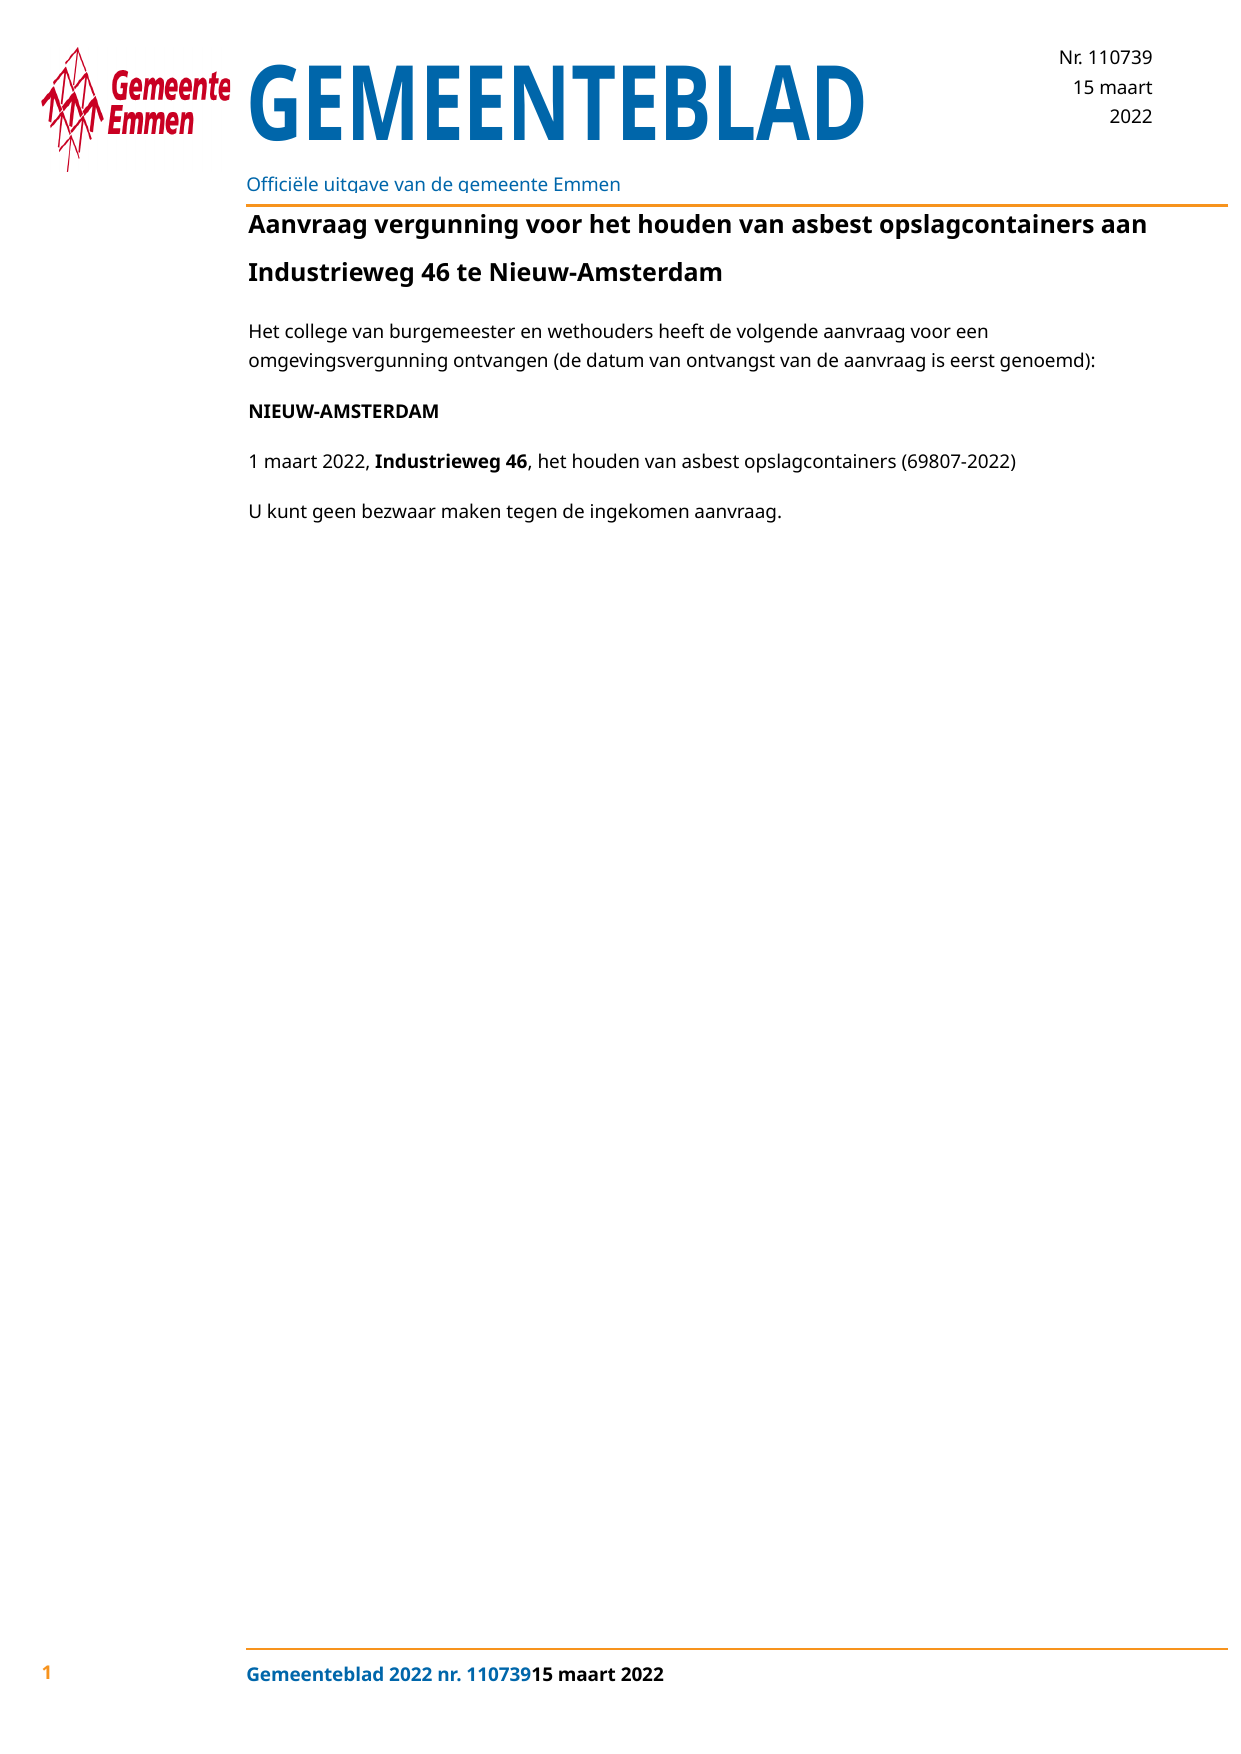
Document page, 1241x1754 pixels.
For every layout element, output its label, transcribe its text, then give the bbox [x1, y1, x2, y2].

picture [41, 47, 231, 172]
text 1 maart 2022, Industrieweg 46, het houden van asbest opslagcontainers (69807-2022) [248, 448, 1152, 474]
text NIEUW-AMSTERDAM [248, 398, 1152, 424]
text U kunt geen bezwaar maken tegen de ingekomen aanvraag. [248, 499, 1152, 524]
text Aanvraag vergunning voor het houden van asbest opslagcontainers aan Industrieweg 46 te Nieuw-Amsterdam [248, 207, 1152, 288]
text Het college van burgemeester en wethouders heeft de volgende aanvraag voor een omgevingsvergunning ontvangen (de datum van ontvangst van de aanvraag is eerst genoemd): [248, 318, 1152, 373]
